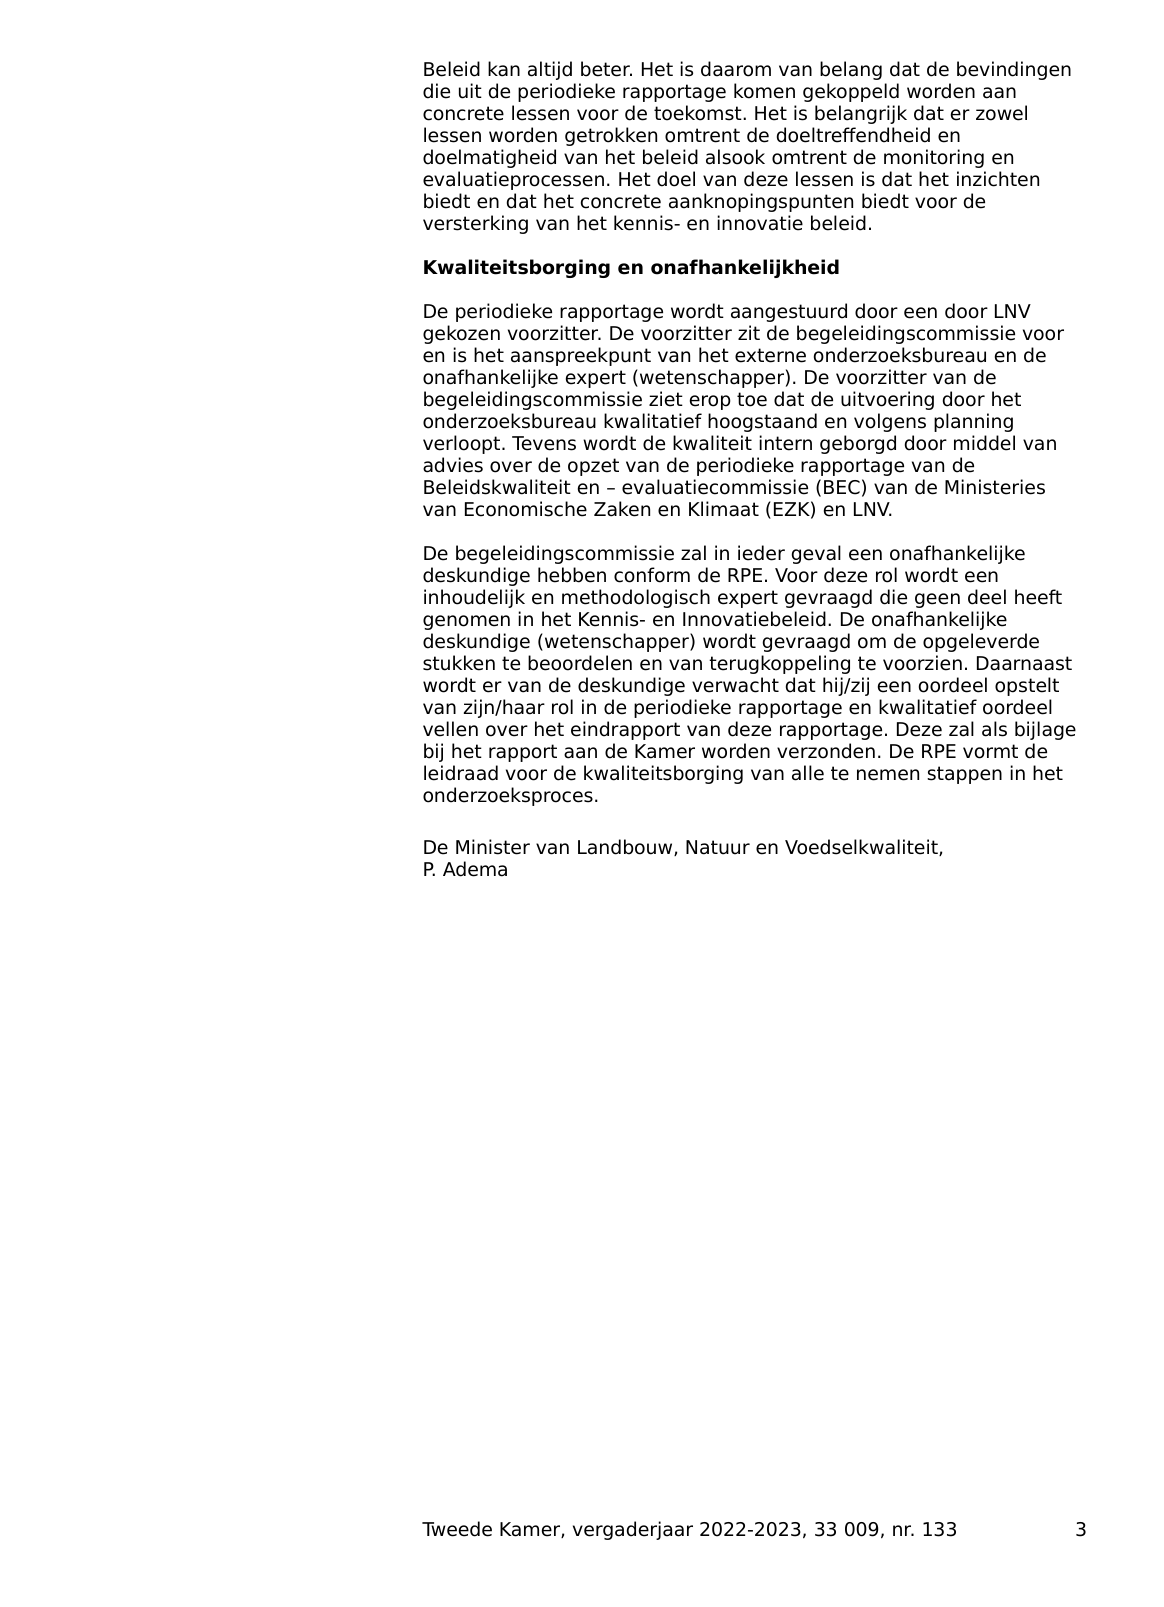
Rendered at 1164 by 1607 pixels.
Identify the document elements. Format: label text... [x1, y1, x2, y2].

text Beleid kan altijd beter. Het is daarom van belang dat de bevindingen die uit de periodieke rapportage komen gekoppeld worden aan concrete lessen voor de toekomst. Het is belangrijk dat er zowel lessen worden getrokken omtrent de doeltreffendheid en doelmatigheid van het beleid alsook omtrent de monitoring en evaluatieprocessen. Het doel van deze lessen is dat het inzichten biedt en dat het concrete aanknopingspunten biedt voor de versterking van het kennis- en innovatie beleid. [422, 59, 1087, 235]
text De begeleidingscommissie zal in ieder geval een onafhankelijke deskundige hebben conform de RPE. Voor deze rol wordt een inhoudelijk en methodologisch expert gevraagd die geen deel heeft genomen in het Kennis- en Innovatiebeleid. De onafhankelijke deskundige (wetenschapper) wordt gevraagd om de opgeleverde stukken te beoordelen en van terugkoppeling te voorzien. Daarnaast wordt er van de deskundige verwacht dat hij/zij een oordeel opstelt van zijn/haar rol in de periodieke rapportage en kwalitatief oordeel vellen over het eindrapport van deze rapportage. Deze zal als bijlage bij het rapport aan de Kamer worden verzonden. De RPE vormt de leidraad voor de kwaliteitsborging van alle te nemen stappen in het onderzoeksproces. [422, 543, 1087, 807]
text De periodieke rapportage wordt aangestuurd door een door LNV gekozen voorzitter. De voorzitter zit de begeleidingscommissie voor en is het aanspreekpunt van het externe onderzoeksbureau en de onafhankelijke expert (wetenschapper). De voorzitter van de begeleidingscommissie ziet erop toe dat de uitvoering door het onderzoeksbureau kwalitatief hoogstaand en volgens planning verloopt. Tevens wordt de kwaliteit intern geborgd door middel van advies over de opzet van de periodieke rapportage van de Beleidskwaliteit en – evaluatiecommissie (BEC) van de Ministeries van Economische Zaken en Klimaat (EZK) en LNV. [422, 301, 1087, 521]
text De Minister van Landbouw, Natuur en Voedselkwaliteit, P. Adema [422, 837, 1087, 881]
subtitle Kwaliteitsborging en onafhankelijkheid [422, 257, 1087, 279]
